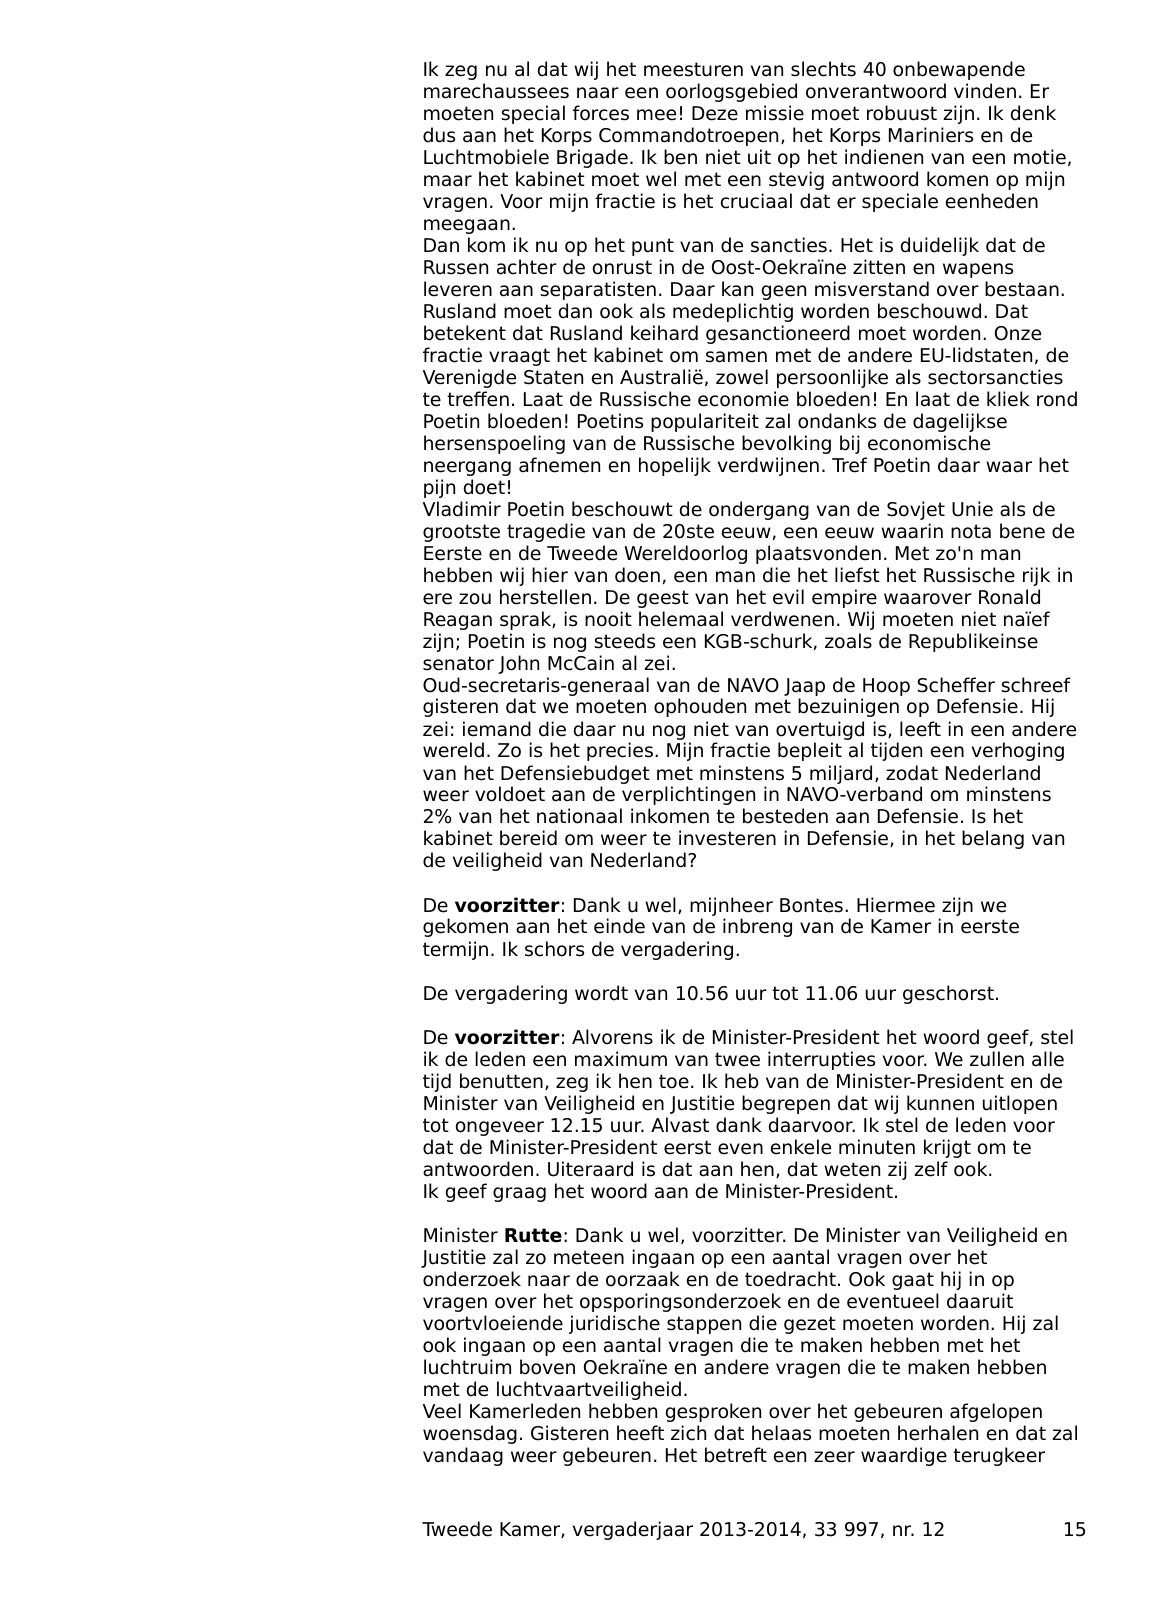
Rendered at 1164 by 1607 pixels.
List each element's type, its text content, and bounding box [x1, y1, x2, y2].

text Minister Rutte: Dank u wel, voorzitter. De Minister van Veiligheid en Justitie zal zo meteen ingaan op een aantal vragen over het onderzoek naar de oorzaak en de toedracht. Ook gaat hij in op vragen over het opsporingsonderzoek en de eventueel daaruit voortvloeiende juridische stappen die gezet moeten worden. Hij zal ook ingaan op een aantal vragen die te maken hebben met het luchtruim boven Oekraïne en andere vragen die te maken hebben met de luchtvaartveiligheid. [422, 1225, 1087, 1401]
text Ik zeg nu al dat wij het meesturen van slechts 40 onbewapende marechaussees naar een oorlogsgebied onverantwoord vinden. Er moeten special forces mee! Deze missie moet robuust zijn. Ik denk dus aan het Korps Commandotroepen, het Korps Mariniers en de Luchtmobiele Brigade. Ik ben niet uit op het indienen van een motie, maar het kabinet moet wel met een stevig antwoord komen op mijn vragen. Voor mijn fractie is het cruciaal dat er speciale eenheden meegaan. [422, 59, 1087, 235]
text Vladimir Poetin beschouwt de ondergang van de Sovjet Unie als de grootste tragedie van de 20ste eeuw, een eeuw waarin nota bene de Eerste en de Tweede Wereldoorlog plaatsvonden. Met zo'n man hebben wij hier van doen, een man die het liefst het Russische rijk in ere zou herstellen. De geest van het evil empire waarover Ronald Reagan sprak, is nooit helemaal verdwenen. Wij moeten niet naïef zijn; Poetin is nog steeds een KGB-schurk, zoals de Republikeinse senator John McCain al zei. [422, 499, 1087, 674]
text De voorzitter: Dank u wel, mijnheer Bontes. Hiermee zijn we gekomen aan het einde van de inbreng van de Kamer in eerste termijn. Ik schors de vergadering. [422, 894, 1087, 960]
text Oud-secretaris-generaal van de NAVO Jaap de Hoop Scheffer schreef gisteren dat we moeten ophouden met bezuinigen op Defensie. Hij zei: iemand die daar nu nog niet van overtuigd is, leeft in een andere wereld. Zo is het precies. Mijn fractie bepleit al tijden een verhoging van het Defensiebudget met minstens 5 miljard, zodat Nederland weer voldoet aan de verplichtingen in NAVO-verband om minstens 2% van het nationaal inkomen te besteden aan Defensie. Is het kabinet bereid om weer te investeren in Defensie, in het belang van de veiligheid van Nederland? [422, 674, 1087, 872]
text De vergadering wordt van 10.56 uur tot 11.06 uur geschorst. [422, 983, 1087, 1004]
text Dan kom ik nu op het punt van de sancties. Het is duidelijk dat de Russen achter de onrust in de Oost-Oekraïne zitten en wapens leveren aan separatisten. Daar kan geen misverstand over bestaan. Rusland moet dan ook als medeplichtig worden beschouwd. Dat betekent dat Rusland keihard gesanctioneerd moet worden. Onze fractie vraagt het kabinet om samen met de andere EU-lidstaten, de Verenigde Staten en Australië, zowel persoonlijke als sectorsancties te treffen. Laat de Russische economie bloeden! En laat de kliek rond Poetin bloeden! Poetins populariteit zal ondanks de dagelijkse hersenspoeling van de Russische bevolking bij economische neergang afnemen en hopelijk verdwijnen. Tref Poetin daar waar het pijn doet! [422, 235, 1087, 499]
text De voorzitter: Alvorens ik de Minister-President het woord geef, stel ik de leden een maximum van twee interrupties voor. We zullen alle tijd benutten, zeg ik hen toe. Ik heb van de Minister-President en de Minister van Veiligheid en Justitie begrepen dat wij kunnen uitlopen tot ongeveer 12.15 uur. Alvast dank daarvoor. Ik stel de leden voor dat de Minister-President eerst even enkele minuten krijgt om te antwoorden. Uiteraard is dat aan hen, dat weten zij zelf ook. [422, 1027, 1087, 1181]
text Veel Kamerleden hebben gesproken over het gebeuren afgelopen woensdag. Gisteren heeft zich dat helaas moeten herhalen en dat zal vandaag weer gebeuren. Het betreft een zeer waardige terugkeer [422, 1401, 1087, 1467]
text Ik geef graag het woord aan de Minister-President. [422, 1181, 1087, 1203]
